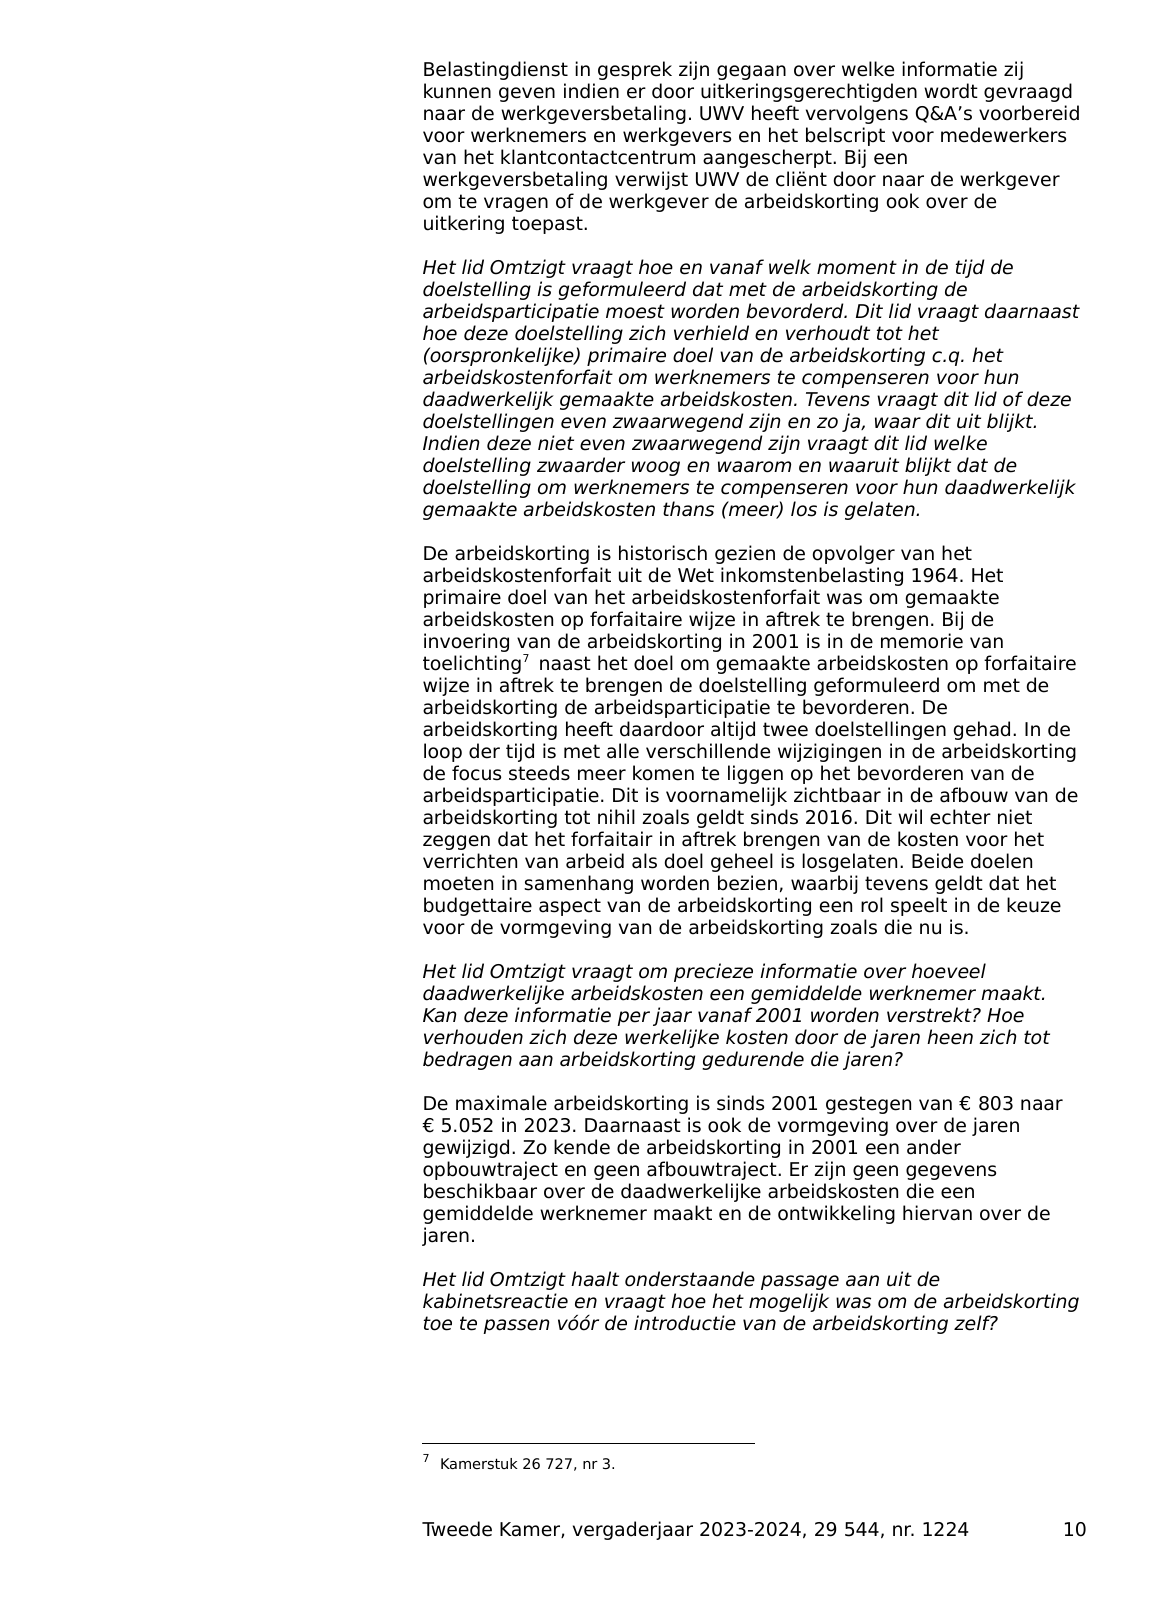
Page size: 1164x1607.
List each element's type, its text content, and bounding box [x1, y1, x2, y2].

text Het lid Omtzigt haalt onderstaande passage aan uit de kabinetsreactie en vraagt hoe het mogelijk was om de arbeidskorting toe te passen vóór de introductie van de arbeidskorting zelf? [422, 1269, 1087, 1335]
text De maximale arbeidskorting is sinds 2001 gestegen van € 803 naar € 5.052 in 2023. Daarnaast is ook de vormgeving over de jaren gewijzigd. Zo kende de arbeidskorting in 2001 een ander opbouwtraject en geen afbouwtraject. Er zijn geen gegevens beschikbaar over de daadwerkelijke arbeidskosten die een gemiddelde werknemer maakt en de ontwikkeling hiervan over de jaren. [422, 1093, 1087, 1247]
text Kamerstuk 26 727, nr 3. [422, 1452, 1087, 1474]
text Belastingdienst in gesprek zijn gegaan over welke informatie zij kunnen geven indien er door uitkeringsgerechtigden wordt gevraagd naar de werkgeversbetaling. UWV heeft vervolgens Q&A’s voorbereid voor werknemers en werkgevers en het belscript voor medewerkers van het klantcontactcentrum aangescherpt. Bij een werkgeversbetaling verwijst UWV de cliënt door naar de werkgever om te vragen of de werkgever de arbeidskorting ook over de uitkering toepast. [422, 59, 1087, 235]
text De arbeidskorting is historisch gezien de opvolger van het arbeidskostenforfait uit de Wet inkomstenbelasting 1964. Het primaire doel van het arbeidskostenforfait was om gemaakte arbeidskosten op forfaitaire wijze in aftrek te brengen. Bij de invoering van de arbeidskorting in 2001 is in de memorie van toelichting naast het doel om gemaakte arbeidskosten op forfaitaire wijze in aftrek te brengen de doelstelling geformuleerd om met de arbeidskorting de arbeidsparticipatie te bevorderen. De arbeidskorting heeft daardoor altijd twee doelstellingen gehad. In de loop der tijd is met alle verschillende wijzigingen in de arbeidskorting de focus steeds meer komen te liggen op het bevorderen van de arbeidsparticipatie. Dit is voornamelijk zichtbaar in de afbouw van de arbeidskorting tot nihil zoals geldt sinds 2016. Dit wil echter niet zeggen dat het forfaitair in aftrek brengen van de kosten voor het verrichten van arbeid als doel geheel is losgelaten. Beide doelen moeten in samenhang worden bezien, waarbij tevens geldt dat het budgettaire aspect van de arbeidskorting een rol speelt in de keuze voor de vormgeving van de arbeidskorting zoals die nu is. [422, 543, 1087, 939]
text Het lid Omtzigt vraagt hoe en vanaf welk moment in de tijd de doelstelling is geformuleerd dat met de arbeidskorting de arbeidsparticipatie moest worden bevorderd. Dit lid vraagt daarnaast hoe deze doelstelling zich verhield en verhoudt tot het (oorspronkelijke) primaire doel van de arbeidskorting c.q. het arbeidskostenforfait om werknemers te compenseren voor hun daadwerkelijk gemaakte arbeidskosten. Tevens vraagt dit lid of deze doelstellingen even zwaarwegend zijn en zo ja, waar dit uit blijkt. Indien deze niet even zwaarwegend zijn vraagt dit lid welke doelstelling zwaarder woog en waarom en waaruit blijkt dat de doelstelling om werknemers te compenseren voor hun daadwerkelijk gemaakte arbeidskosten thans (meer) los is gelaten. [422, 257, 1087, 521]
text Het lid Omtzigt vraagt om precieze informatie over hoeveel daadwerkelijke arbeidskosten een gemiddelde werknemer maakt. Kan deze informatie per jaar vanaf 2001 worden verstrekt? Hoe verhouden zich deze werkelijke kosten door de jaren heen zich tot bedragen aan arbeidskorting gedurende die jaren? [422, 961, 1087, 1071]
